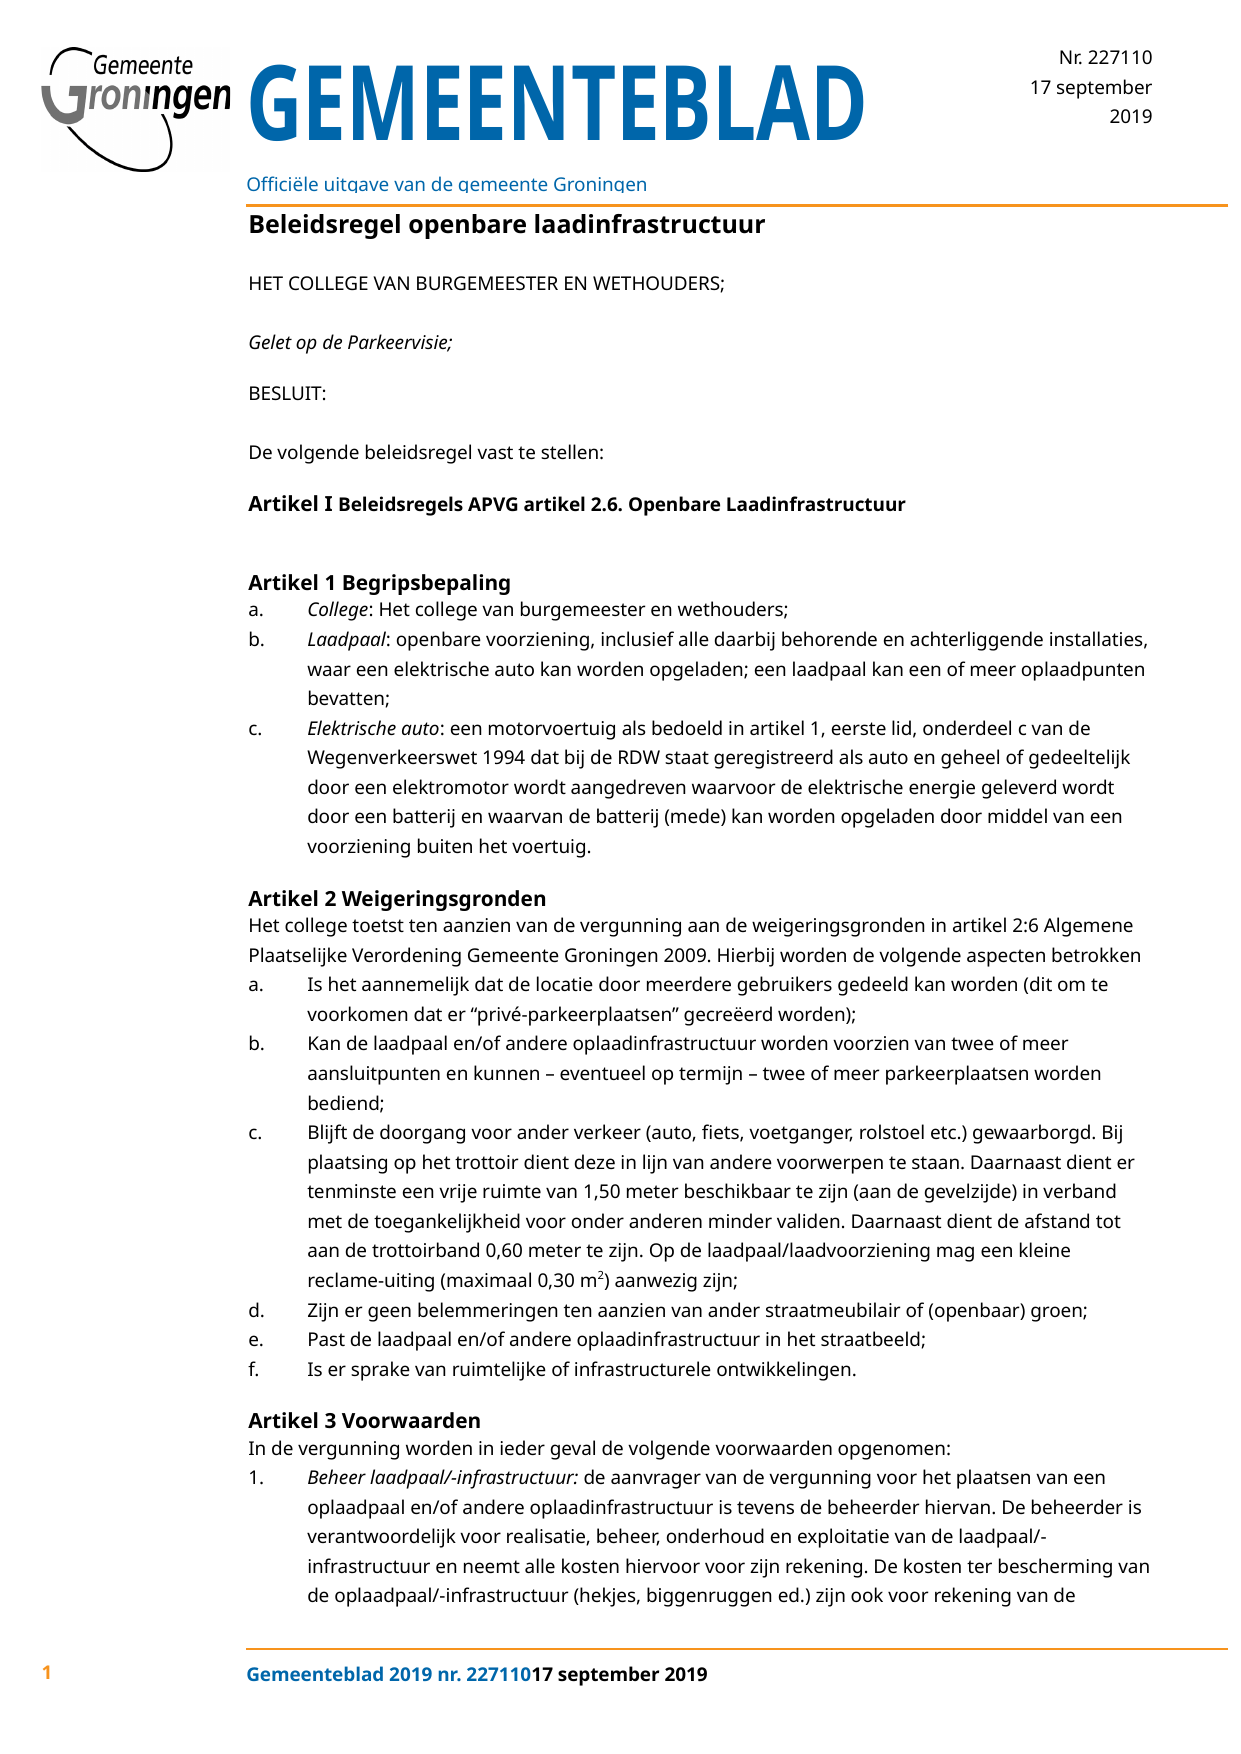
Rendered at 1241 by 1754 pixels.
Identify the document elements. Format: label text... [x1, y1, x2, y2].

text Artikel 2 Weigeringsgronden [248, 884, 1152, 912]
list College: Het college van burgemeester en wethouders; [248, 597, 1152, 622]
text Beleidsregel openbare laadinfrastructuur [248, 207, 1152, 241]
picture [41, 47, 231, 172]
list Is het aannemelijk dat de locatie door meerdere gebruikers gedeeld kan worden (dit om te voorkomen dat er “privé-parkeerplaatsen” gecreëerd worden); [248, 971, 1152, 1027]
text Artikel I Beleidsregels APVG artikel 2.6. Openbare Laadinfrastructuur [248, 489, 1152, 518]
list Past de laadpaal en/of andere oplaadinfrastructuur in het straatbeeld; [248, 1326, 1152, 1352]
text Het college toetst ten aanzien van de vergunning aan de weigeringsgronden in artikel 2:6 Algemene Plaatselijke Verordening Gemeente Groningen 2009. Hierbij worden de volgende aspecten betrokken [248, 912, 1152, 967]
list Blijft de doorgang voor ander verkeer (auto, fiets, voetganger, rolstoel etc.) gewaarborgd. Bij plaatsing op het trottoir dient deze in lijn van andere voorwerpen te staan. Daarnaast dient er tenminste een vrije ruimte van 1,50 meter beschikbaar te zijn (aan de gevelzijde) in verband met de toegankelijkheid voor onder anderen minder validen. Daarnaast dient de afstand tot aan de trottoirband 0,60 meter te zijn. Op de laadpaal/laadvoorziening mag een kleine reclame-uiting (maximaal 0,30 m2) aanwezig zijn; [248, 1119, 1152, 1293]
list Is er sprake van ruimtelijke of infrastructurele ontwikkelingen. [248, 1356, 1152, 1382]
text Artikel 3 Voorwaarden [248, 1406, 1152, 1435]
list Elektrische auto: een motorvoertuig als bedoeld in artikel 1, eerste lid, onderdeel c van de Wegenverkeerswet 1994 dat bij de RDW staat geregistreerd als auto en geheel of gedeeltelijk door een elektromotor wordt aangedreven waarvoor de elektrische energie geleverd wordt door een batterij en waarvan de batterij (mede) kan worden opgeladen door middel van een voorziening buiten het voertuig. [248, 715, 1152, 859]
text De volgende beleidsregel vast te stellen: [248, 439, 1152, 465]
list Beheer laadpaal/-infrastructuur: de aanvrager van de vergunning voor het plaatsen van een oplaadpaal en/of andere oplaadinfrastructuur is tevens de beheerder hiervan. De beheerder is verantwoordelijk voor realisatie, beheer, onderhoud en exploitatie van de laadpaal/-infrastructuur en neemt alle kosten hiervoor voor zijn rekening. De kosten ter bescherming van de oplaadpaal/-infrastructuur (hekjes, biggenruggen ed.) zijn ook voor rekening van de [248, 1464, 1152, 1608]
list Laadpaal: openbare voorziening, inclusief alle daarbij behorende en achterliggende installaties, waar een elektrische auto kan worden opgeladen; een laadpaal kan een of meer oplaadpunten bevatten; [248, 626, 1152, 711]
list Kan de laadpaal en/of andere oplaadinfrastructuur worden voorzien van twee of meer aansluitpunten en kunnen – eventueel op termijn – twee of meer parkeerplaatsen worden bediend; [248, 1031, 1152, 1115]
text HET COLLEGE VAN BURGEMEESTER EN WETHOUDERS; [248, 270, 1152, 296]
text In de vergunning worden in ieder geval de volgende voorwaarden opgenomen: [248, 1435, 1152, 1461]
list Zijn er geen belemmeringen ten aanzien van ander straatmeubilair of (openbaar) groen; [248, 1297, 1152, 1322]
text Artikel 1 Begripsbepaling [248, 568, 1152, 597]
text BESLUIT: [248, 380, 1152, 406]
text Gelet op de Parkeervisie; [248, 329, 1152, 355]
